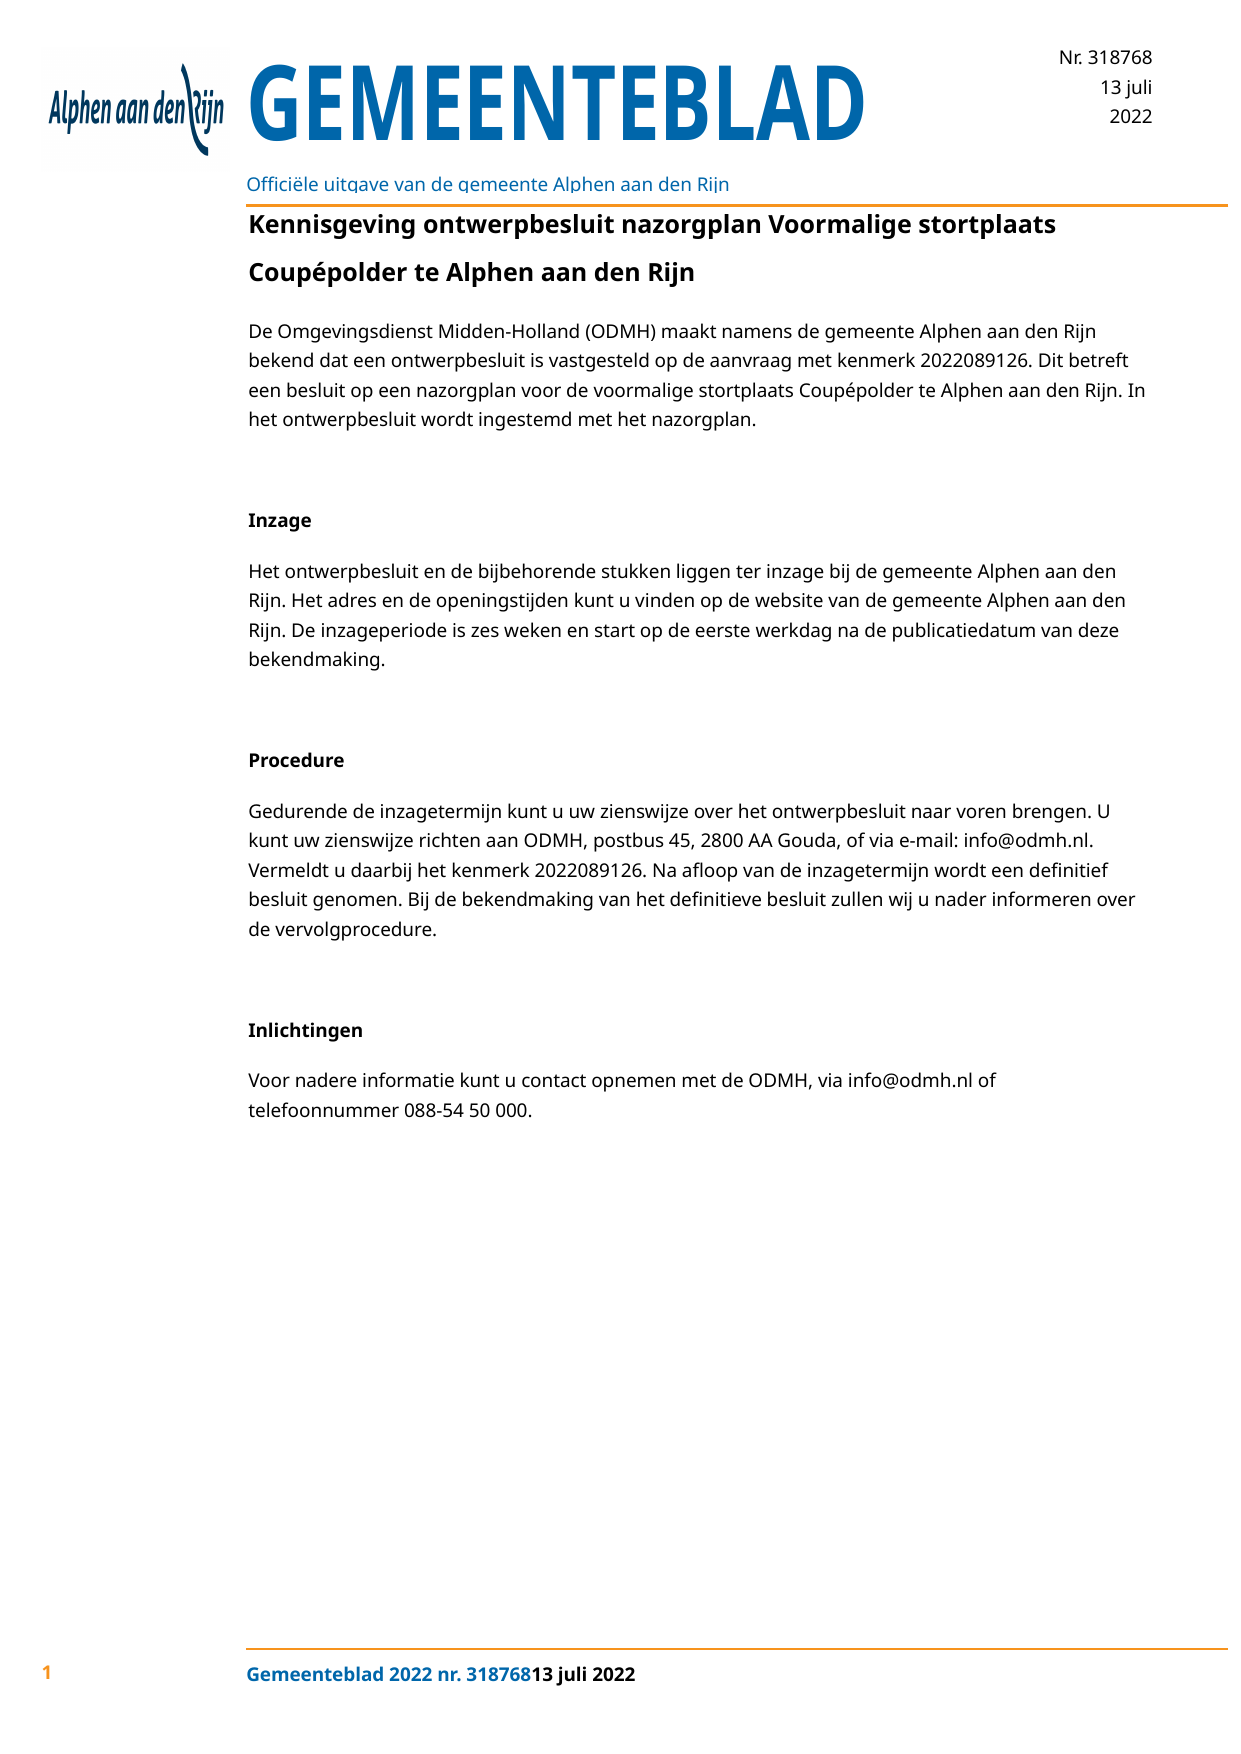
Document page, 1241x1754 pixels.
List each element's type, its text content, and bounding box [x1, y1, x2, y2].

text Gedurende de inzagetermijn kunt u uw zienswijze over het ontwerpbesluit naar voren brengen. U kunt uw zienswijze richten aan ODMH, postbus 45, 2800 AA Gouda, of via e-mail: info@odmh.nl. Vermeldt u daarbij het kenmerk 2022089126. Na afloop van de inzagetermijn wordt een definitief besluit genomen. Bij de bekendmaking van het definitieve besluit zullen wij u nader informeren over de vervolgprocedure. [248, 798, 1152, 942]
text Procedure [248, 747, 1152, 773]
picture [41, 47, 231, 172]
text Inlichtingen [248, 1017, 1152, 1043]
text Het ontwerpbesluit en de bijbehorende stukken liggen ter inzage bij de gemeente Alphen aan den Rijn. Het adres en de openingstijden kunt u vinden op de website van de gemeente Alphen aan den Rijn. De inzageperiode is zes weken en start op de eerste werkdag na de publicatiedatum van deze bekendmaking. [248, 558, 1152, 672]
text Kennisgeving ontwerpbesluit nazorgplan Voormalige stortplaats Coupépolder te Alphen aan den Rijn [248, 207, 1152, 288]
text Inzage [248, 507, 1152, 533]
text De Omgevingsdienst Midden-Holland (ODMH) maakt namens de gemeente Alphen aan den Rijn bekend dat een ontwerpbesluit is vastgesteld op de aanvraag met kenmerk 2022089126. Dit betreft een besluit op een nazorgplan voor de voormalige stortplaats Coupépolder te Alphen aan den Rijn. In het ontwerpbesluit wordt ingestemd met het nazorgplan. [248, 318, 1152, 432]
text Voor nadere informatie kunt u contact opnemen met de ODMH, via info@odmh.nl of telefoonnummer 088-54 50 000. [248, 1067, 1152, 1123]
